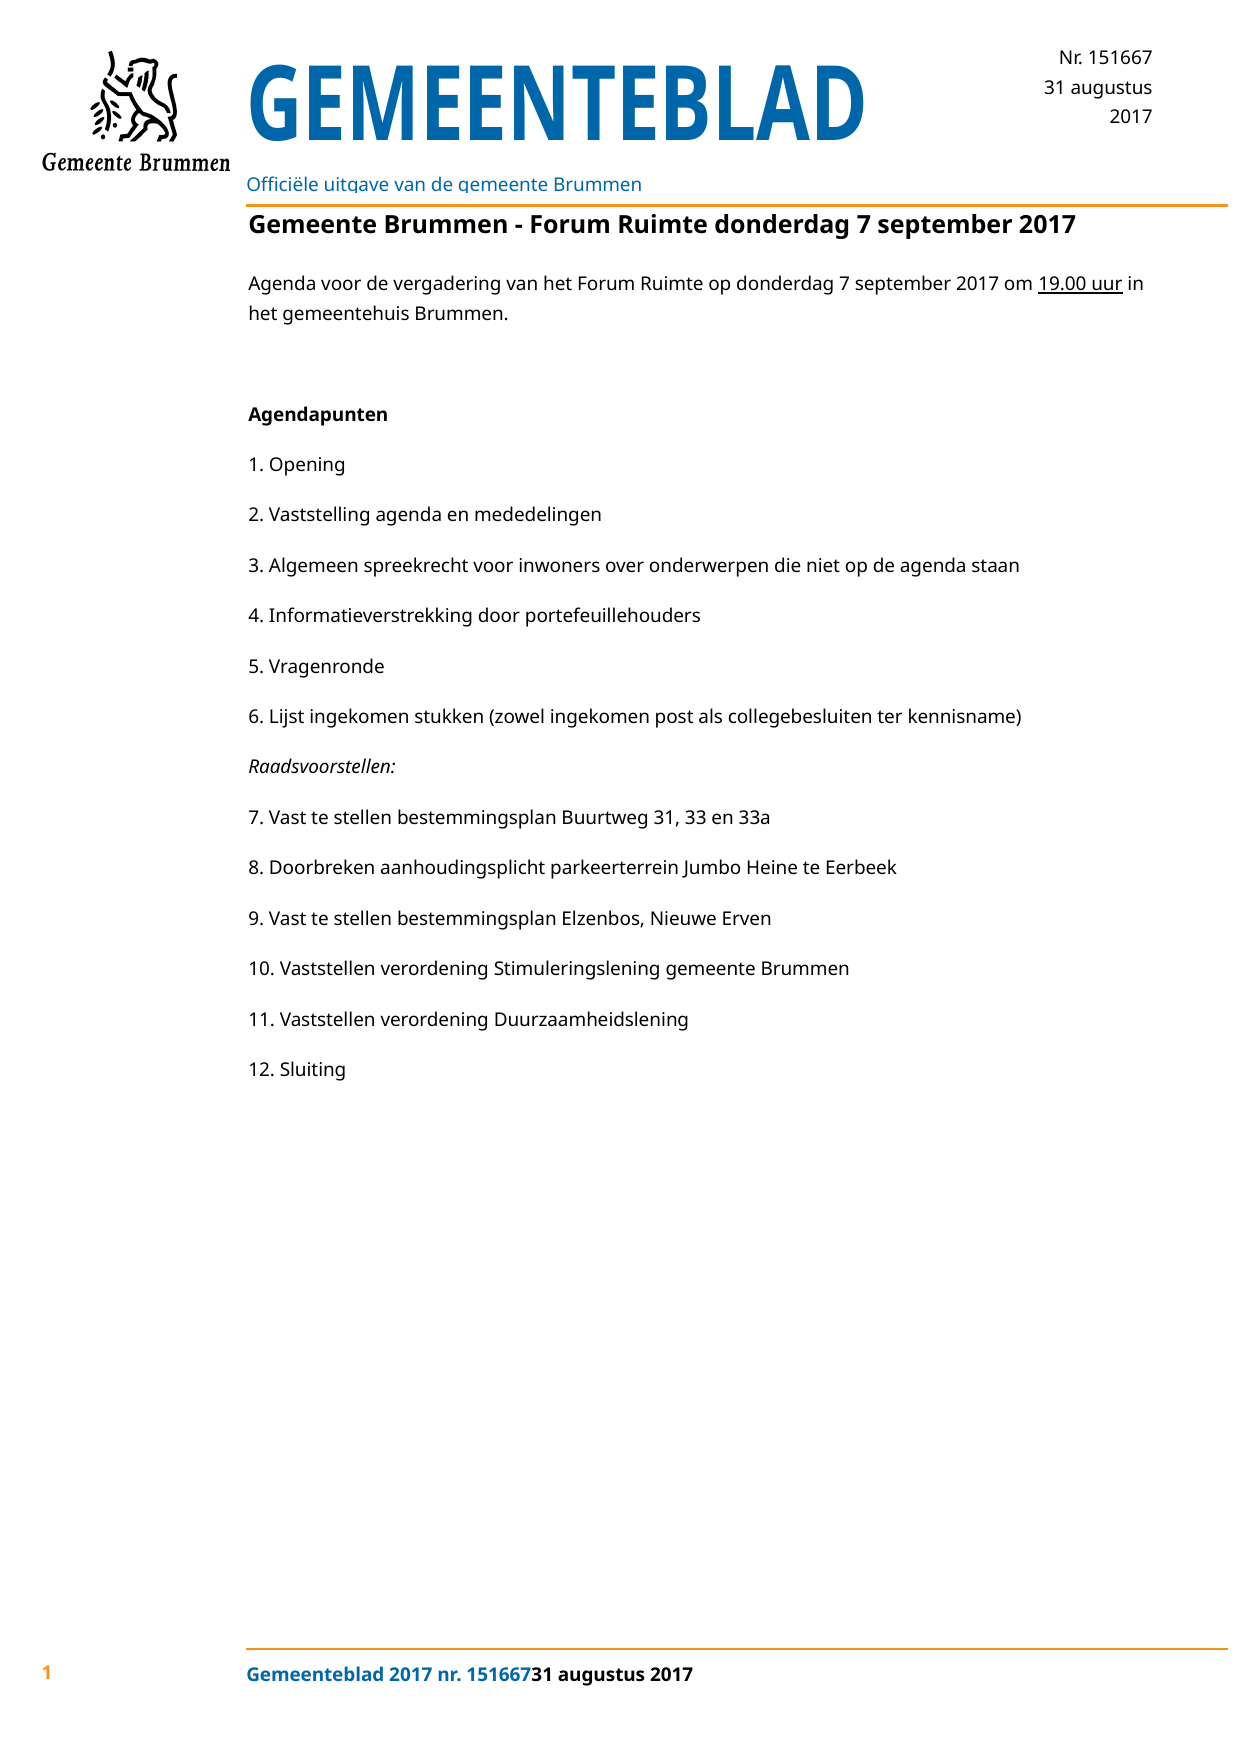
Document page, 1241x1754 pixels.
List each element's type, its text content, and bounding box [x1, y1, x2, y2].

text 8. Doorbreken aanhoudingsplicht parkeerterrein Jumbo Heine te Eerbeek [248, 854, 1152, 880]
text 4. Informatieverstrekking door portefeuillehouders [248, 602, 1152, 628]
text 9. Vast te stellen bestemmingsplan Elzenbos, Nieuwe Erven [248, 905, 1152, 931]
text 5. Vragenronde [248, 653, 1152, 678]
text Agenda voor de vergadering van het Forum Ruimte op donderdag 7 september 2017 om 19.00 uur in het gemeentehuis Brummen. [248, 270, 1152, 326]
text 2. Vaststelling agenda en mededelingen [248, 502, 1152, 527]
text 7. Vast te stellen bestemmingsplan Buurtweg 31, 33 en 33a [248, 804, 1152, 830]
text 3. Algemeen spreekrecht voor inwoners over onderwerpen die niet op de agenda staan [248, 552, 1152, 578]
text 11. Vaststellen verordening Duurzaamheidslening [248, 1006, 1152, 1031]
picture [41, 47, 231, 172]
text Raadsvoorstellen: [248, 754, 1152, 779]
text 12. Sluiting [248, 1056, 1152, 1082]
text 10. Vaststellen verordening Stimuleringslening gemeente Brummen [248, 955, 1152, 981]
text 6. Lijst ingekomen stukken (zowel ingekomen post als collegebesluiten ter kennisname) [248, 703, 1152, 729]
text Agendapunten [248, 401, 1152, 426]
text 1. Opening [248, 451, 1152, 477]
text Gemeente Brummen - Forum Ruimte donderdag 7 september 2017 [248, 207, 1152, 241]
